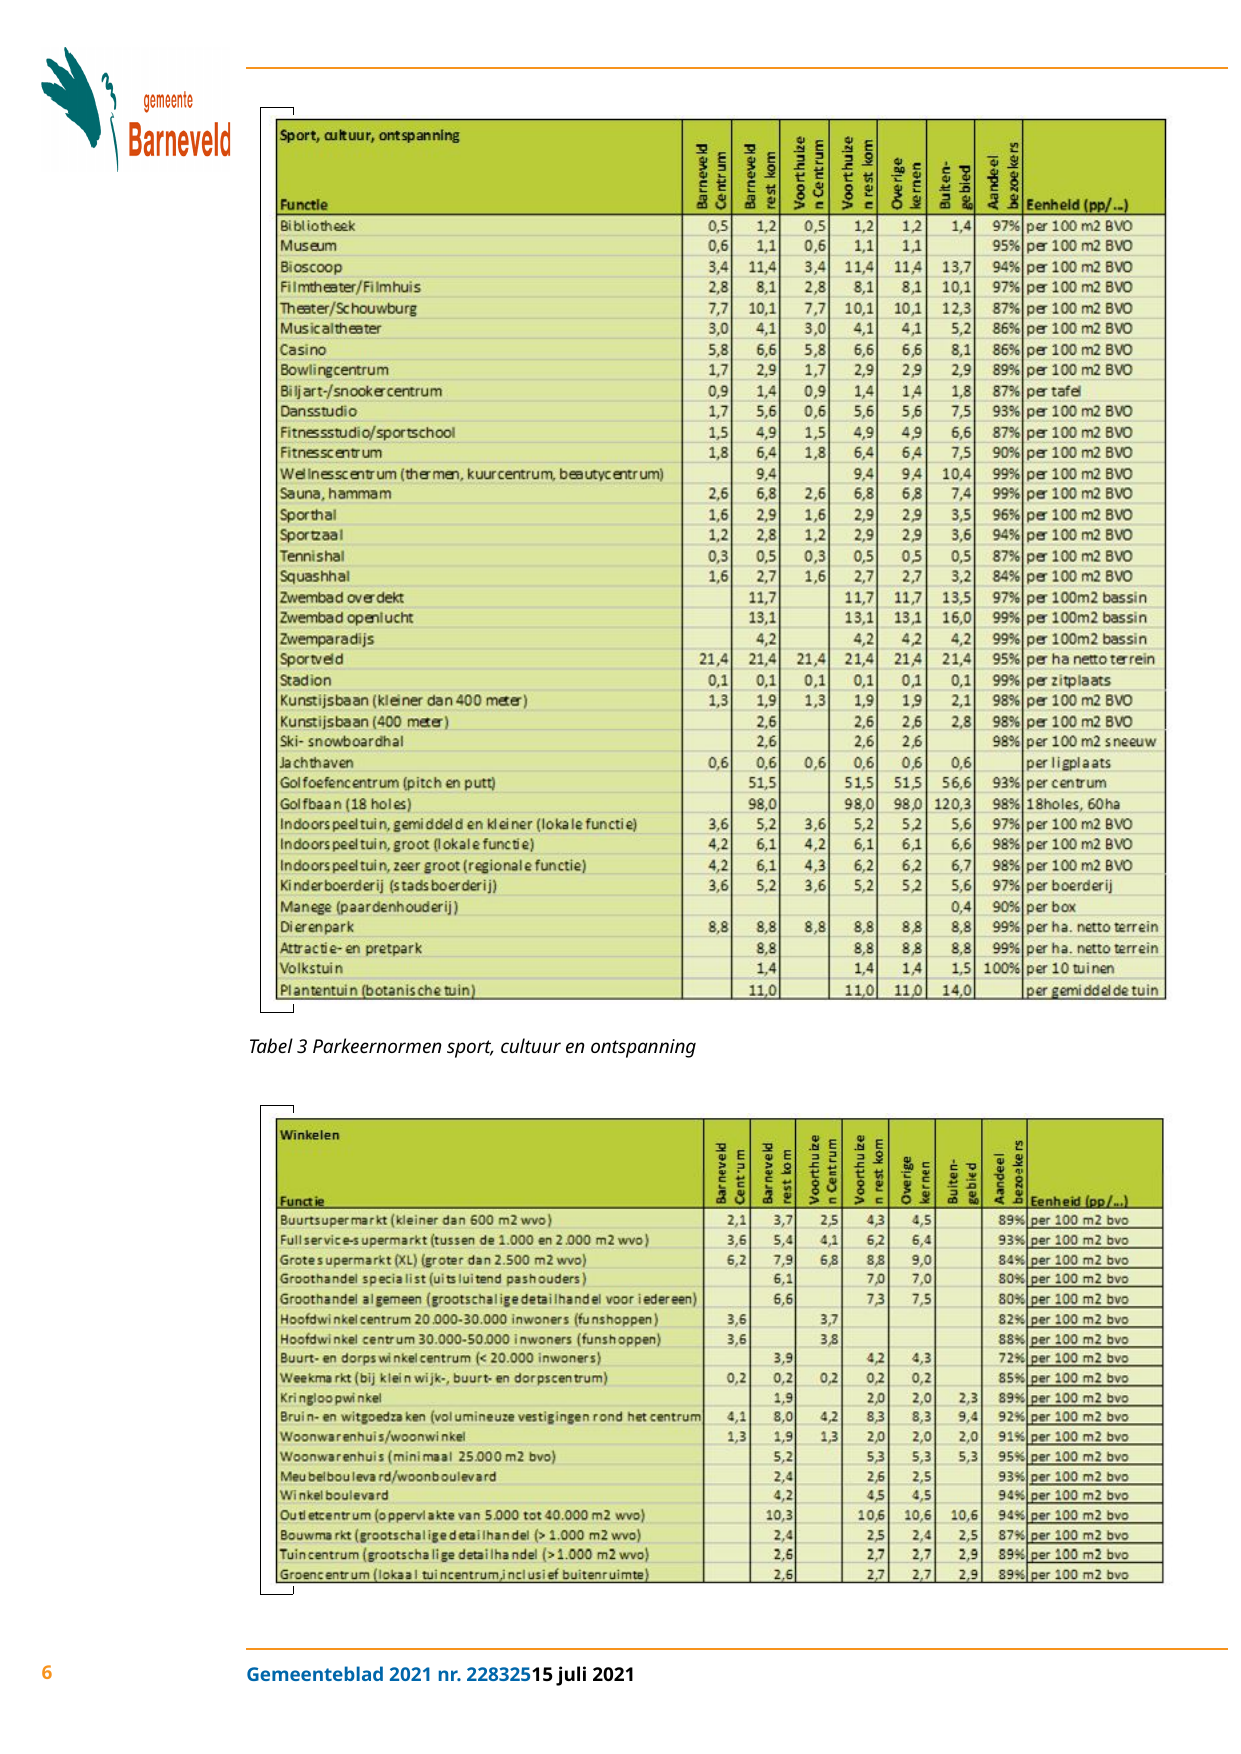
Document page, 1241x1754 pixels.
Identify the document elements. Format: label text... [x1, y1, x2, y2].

picture [41, 47, 231, 172]
picture [268, 115, 1173, 1004]
text Tabel 3 Parkeernormen sport, cultuur en ontspanning [248, 1034, 1152, 1059]
picture [268, 1113, 1173, 1586]
